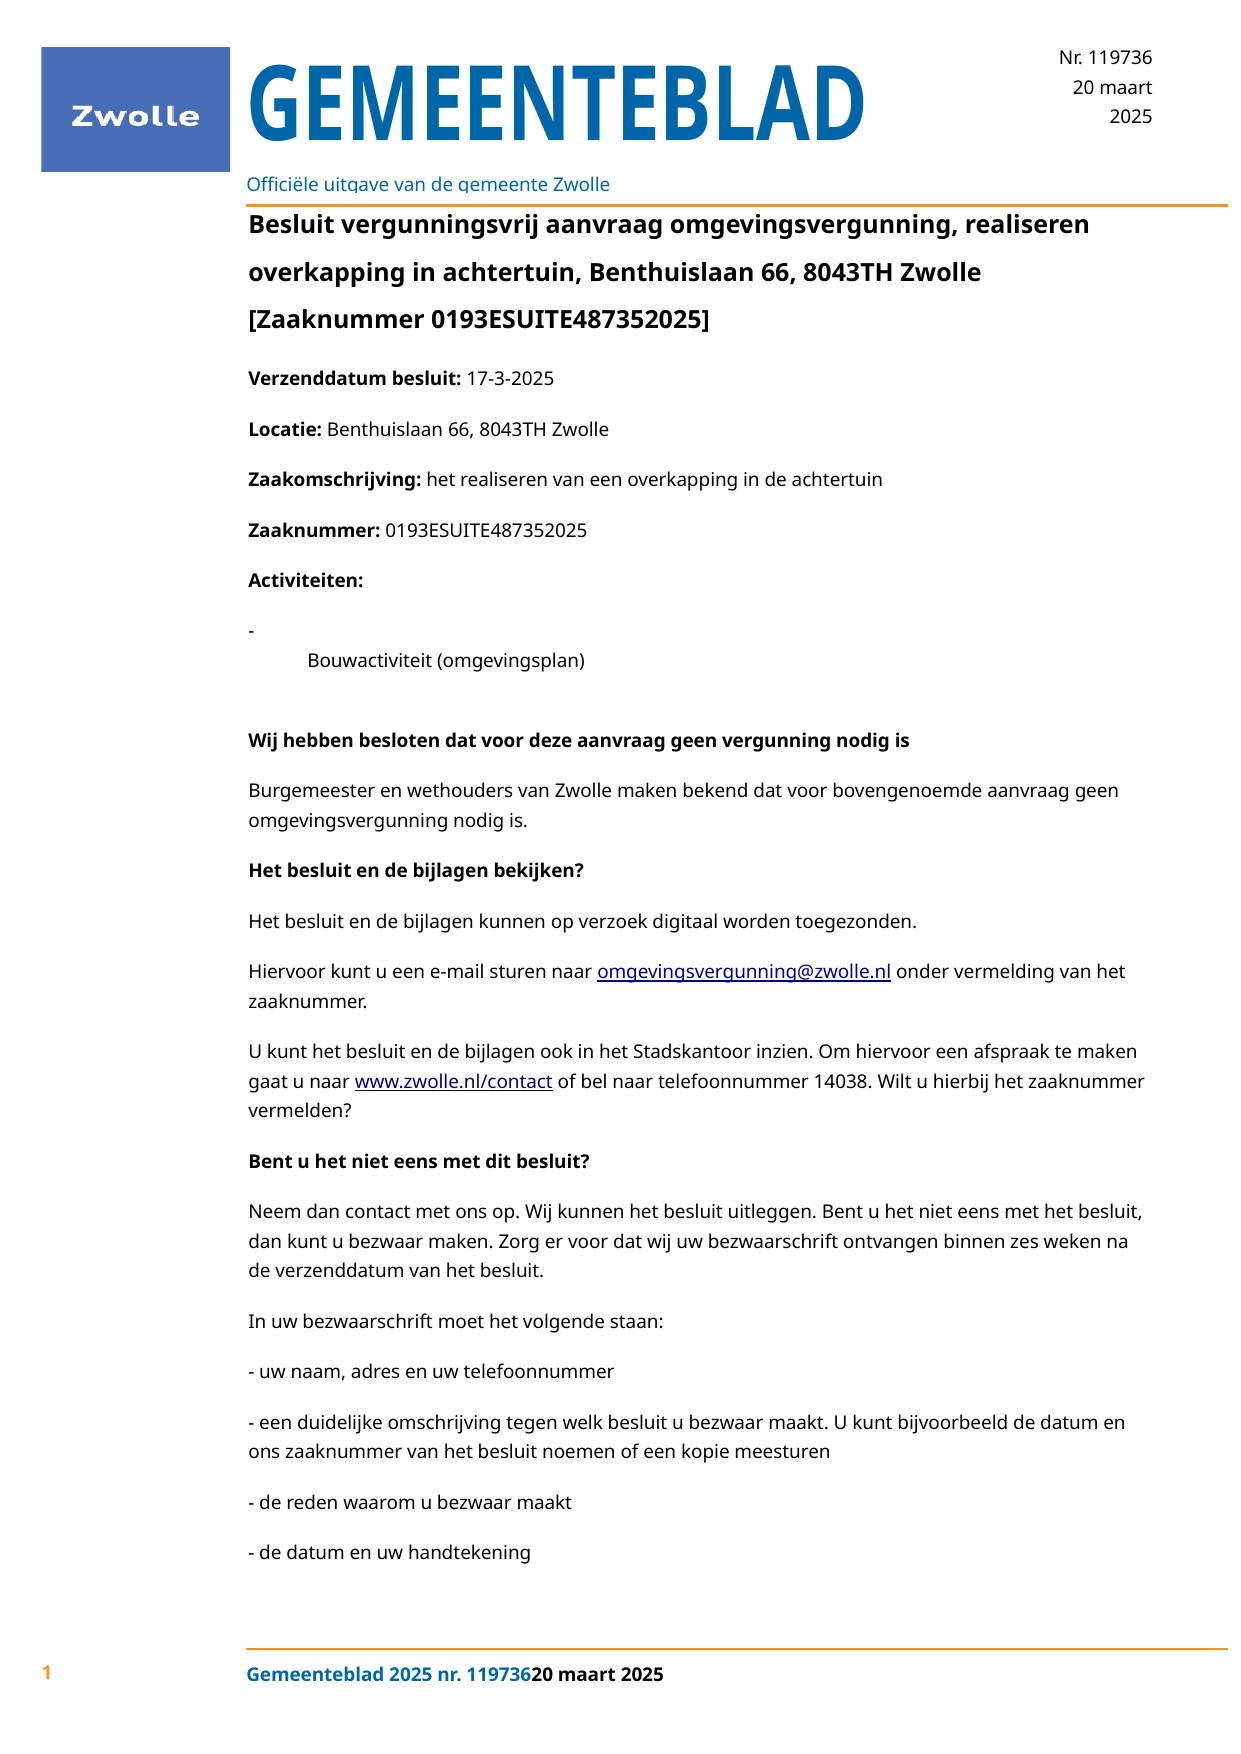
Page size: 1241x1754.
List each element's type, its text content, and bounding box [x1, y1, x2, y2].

text - een duidelijke omschrijving tegen welk besluit u bezwaar maakt. U kunt bijvoorbeeld de datum en ons zaaknummer van het besluit noemen of een kopie meesturen [248, 1409, 1152, 1464]
text Hiervoor kunt u een e-mail sturen naar omgevingsvergunning@zwolle.nl onder vermelding van het zaaknummer. [248, 958, 1152, 1014]
text Besluit vergunningsvrij aanvraag omgevingsvergunning, realiseren overkapping in achtertuin, Benthuislaan 66, 8043TH Zwolle [Zaaknummer 0193ESUITE487352025] [248, 207, 1152, 336]
text Het besluit en de bijlagen bekijken? [248, 858, 1152, 883]
text Verzenddatum besluit: 17-3-2025 [248, 366, 1152, 391]
text Burgemeester en wethouders van Zwolle maken bekend dat voor bovengenoemde aanvraag geen omgevingsvergunning nodig is. [248, 778, 1152, 833]
text - de reden waarom u bezwaar maakt [248, 1489, 1152, 1514]
picture [41, 47, 231, 172]
text Activiteiten: [248, 567, 1152, 593]
text Zaaknummer: 0193ESUITE487352025 [248, 517, 1152, 542]
text Het besluit en de bijlagen kunnen op verzoek digitaal worden toegezonden. [248, 908, 1152, 934]
text - uw naam, adres en uw telefoonnummer [248, 1358, 1152, 1384]
text In uw bezwaarschrift moet het volgende staan: [248, 1308, 1152, 1334]
text Bent u het niet eens met dit besluit? [248, 1148, 1152, 1174]
text Neem dan contact met ons op. Wij kunnen het besluit uitleggen. Bent u het niet eens met het besluit, dan kunt u bezwaar maken. Zorg er voor dat wij uw bezwaarschrift ontvangen binnen zes weken na de verzenddatum van het besluit. [248, 1198, 1152, 1283]
text Zaakomschrijving: het realiseren van een overkapping in de achtertuin [248, 466, 1152, 492]
list Bouwactiviteit (omgevingsplan) [248, 647, 1152, 673]
text U kunt het besluit en de bijlagen ook in het Stadskantoor inzien. Om hiervoor een afspraak te maken gaat u naar www.zwolle.nl/contact of bel naar telefoonnummer 14038. Wilt u hierbij het zaaknummer vermelden? [248, 1038, 1152, 1123]
text Wij hebben besloten dat voor deze aanvraag geen vergunning nodig is [248, 727, 1152, 753]
text - de datum en uw handtekening [248, 1539, 1152, 1565]
text Locatie: Benthuislaan 66, 8043TH Zwolle [248, 416, 1152, 442]
